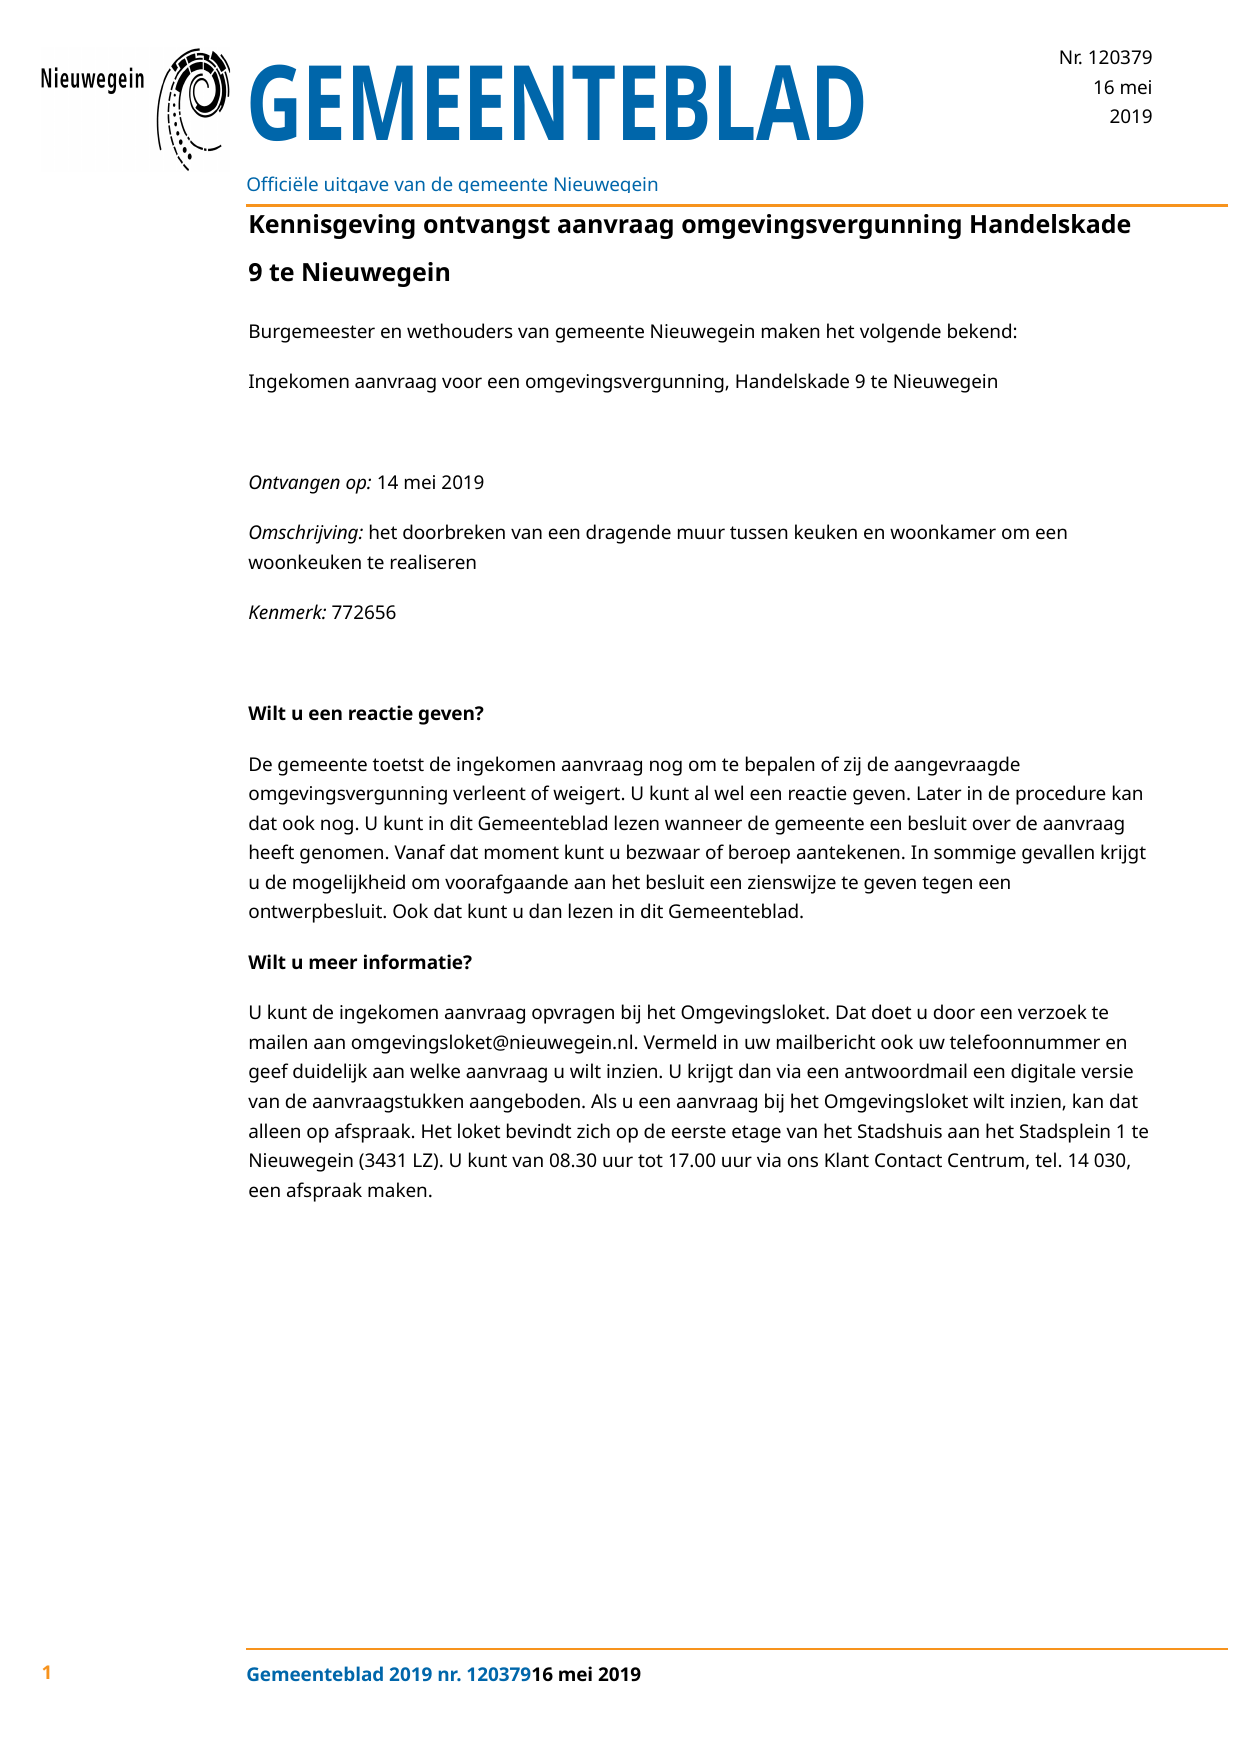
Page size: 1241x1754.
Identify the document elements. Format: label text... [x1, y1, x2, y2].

text Wilt u een reactie geven? [248, 700, 1152, 726]
text Wilt u meer informatie? [248, 949, 1152, 975]
text U kunt de ingekomen aanvraag opvragen bij het Omgevingsloket. Dat doet u door een verzoek te mailen aan omgevingsloket@nieuwegein.nl. Vermeld in uw mailbericht ook uw telefoonnummer en geef duidelijk aan welke aanvraag u wilt inzien. U krijgt dan via een antwoordmail een digitale versie van de aanvraagstukken aangeboden. Als u een aanvraag bij het Omgevingsloket wilt inzien, kan dat alleen op afspraak. Het loket bevindt zich op de eerste etage van het Stadshuis aan het Stadsplein 1 te Nieuwegein (3431 LZ). U kunt van 08.30 uur tot 17.00 uur via ons Klant Contact Centrum, tel. 14 030, een afspraak maken. [248, 999, 1152, 1203]
text Ingekomen aanvraag voor een omgevingsvergunning, Handelskade 9 te Nieuwegein [248, 368, 1152, 394]
text De gemeente toetst de ingekomen aanvraag nog om te bepalen of zij de aangevraagde omgevingsvergunning verleent of weigert. U kunt al wel een reactie geven. Later in de procedure kan dat ook nog. U kunt in dit Gemeenteblad lezen wanneer de gemeente een besluit over de aanvraag heeft genomen. Vanaf dat moment kunt u bezwaar of beroep aantekenen. In sommige gevallen krijgt u de mogelijkheid om voorafgaande aan het besluit een zienswijze te geven tegen een ontwerpbesluit. Ook dat kunt u dan lezen in dit Gemeenteblad. [248, 751, 1152, 924]
text Burgemeester en wethouders van gemeente Nieuwegein maken het volgende bekend: [248, 318, 1152, 344]
text Ontvangen op: 14 mei 2019 [248, 469, 1152, 495]
text Kennisgeving ontvangst aanvraag omgevingsvergunning Handelskade 9 te Nieuwegein [248, 207, 1152, 288]
text Omschrijving: het doorbreken van een dragende muur tussen keuken en woonkamer om een woonkeuken te realiseren [248, 519, 1152, 575]
text Kenmerk: 772656 [248, 599, 1152, 625]
picture [41, 47, 231, 172]
